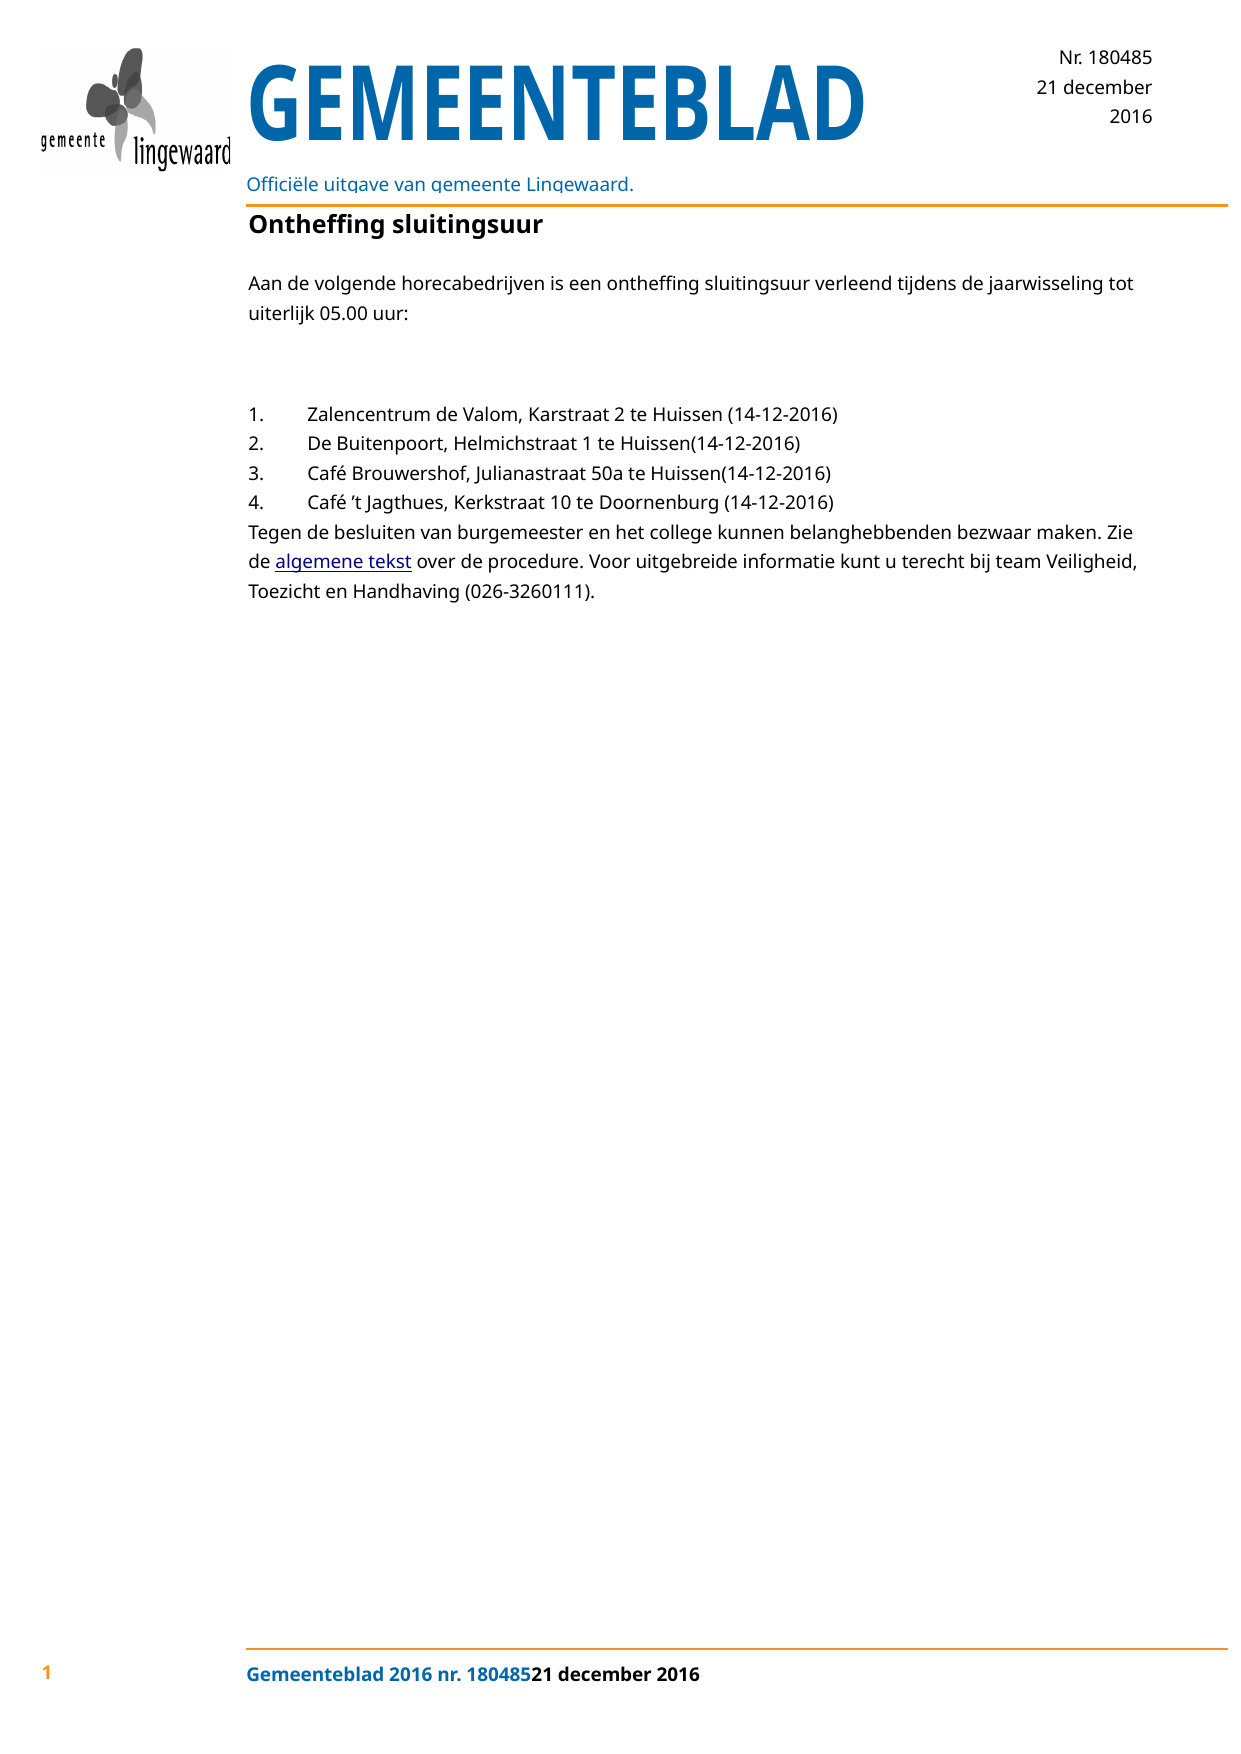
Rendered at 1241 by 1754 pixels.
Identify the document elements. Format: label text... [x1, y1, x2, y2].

list De Buitenpoort, Helmichstraat 1 te Huissen(14-12-2016) [248, 430, 1152, 456]
text Tegen de besluiten van burgemeester en het college kunnen belanghebbenden bezwaar maken. Zie de algemene tekst over de procedure. Voor uitgebreide informatie kunt u terecht bij team Veiligheid, Toezicht en Handhaving (026-3260111). [248, 519, 1152, 604]
text Ontheffing sluitingsuur [248, 207, 1152, 241]
list Café ’t Jagthues, Kerkstraat 10 te Doornenburg (14-12-2016) [248, 489, 1152, 515]
list Zalencentrum de Valom, Karstraat 2 te Huissen (14-12-2016) [248, 401, 1152, 426]
picture [41, 47, 231, 172]
list Café Brouwershof, Julianastraat 50a te Huissen(14-12-2016) [248, 460, 1152, 486]
text Aan de volgende horecabedrijven is een ontheffing sluitingsuur verleend tijdens de jaarwisseling tot uiterlijk 05.00 uur: [248, 270, 1152, 326]
